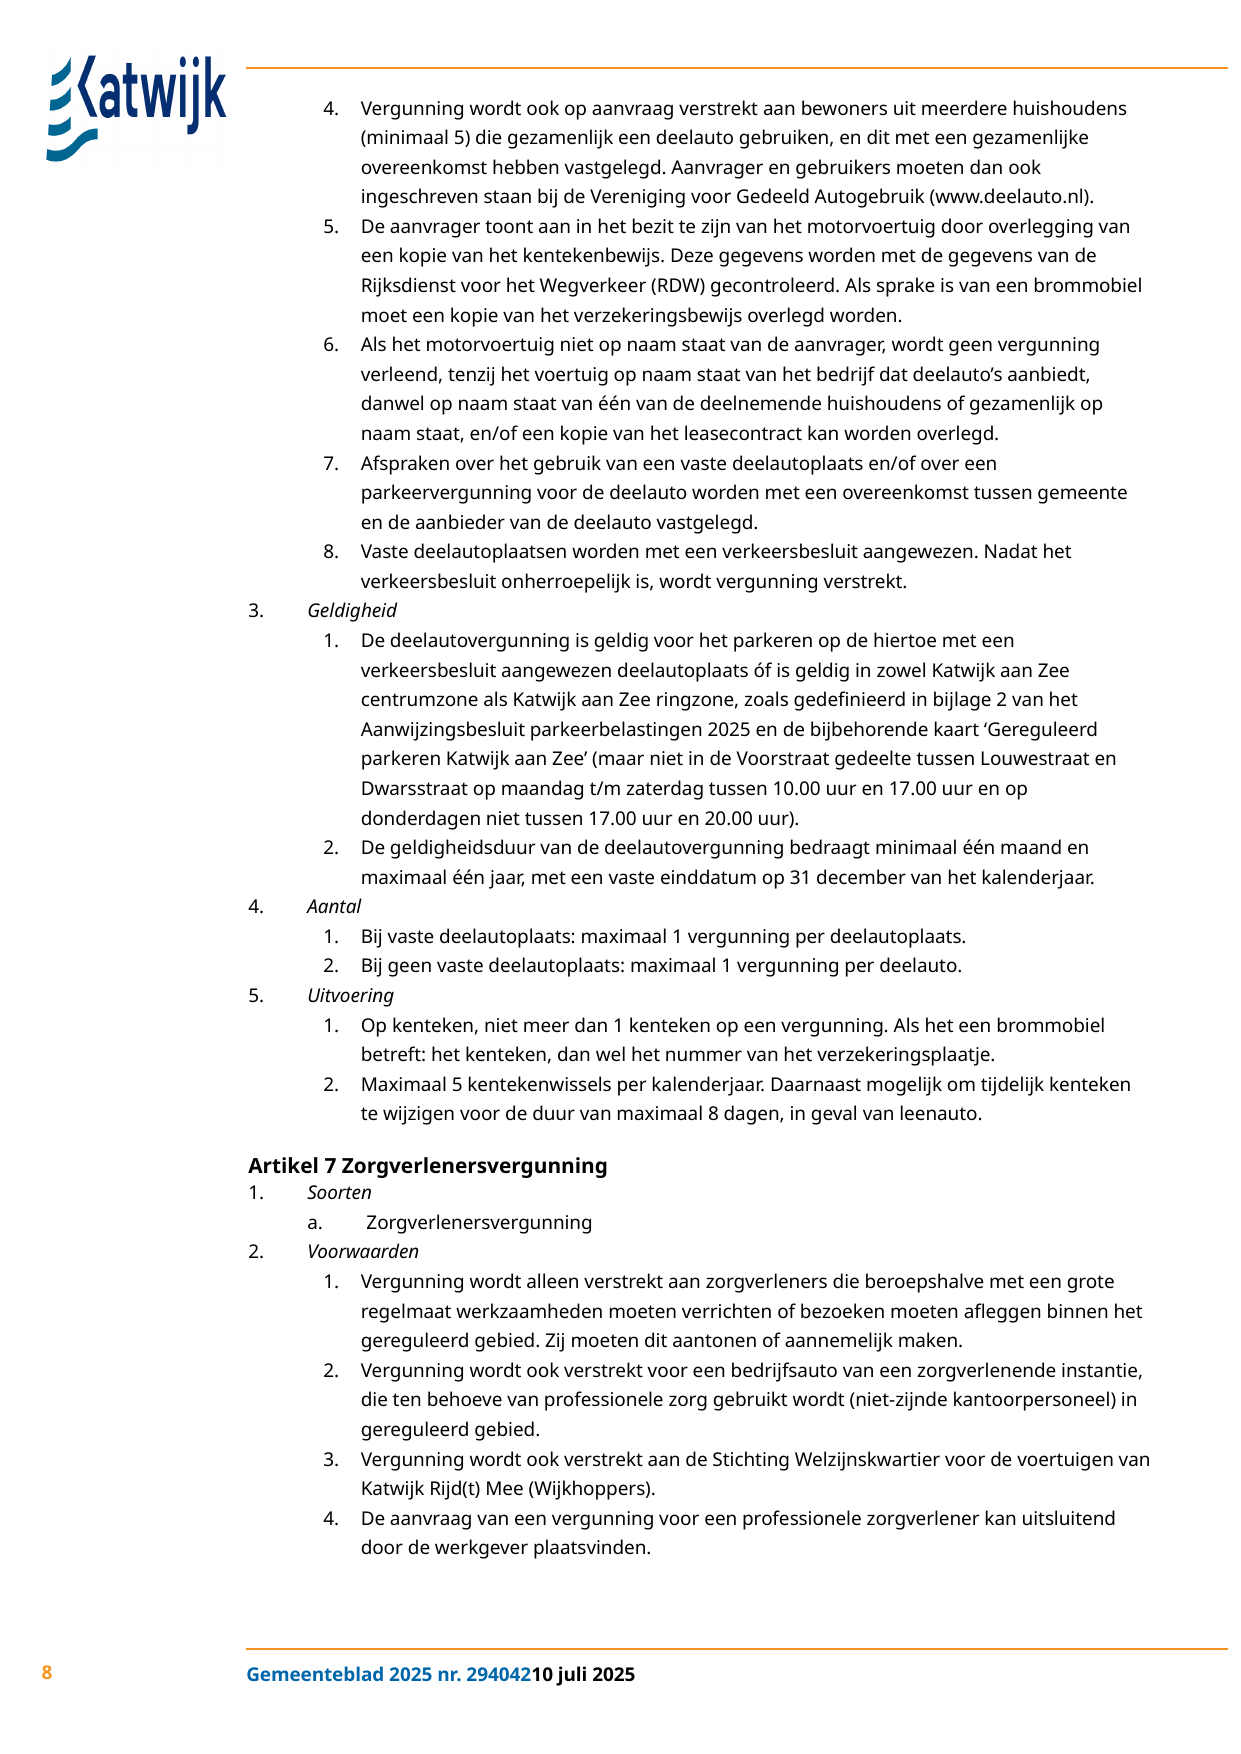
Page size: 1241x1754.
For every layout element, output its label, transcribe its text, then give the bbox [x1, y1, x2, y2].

picture [41, 47, 231, 172]
list Bij geen vaste deelautoplaats: maximaal 1 vergunning per deelauto. [323, 953, 1152, 978]
list Voorwaarden [248, 1239, 1152, 1264]
list Als het motorvoertuig niet op naam staat van de aanvrager, wordt geen vergunning verleend, tenzij het voertuig op naam staat van het bedrijf dat deelauto’s aanbiedt, danwel op naam staat van één van de deelnemende huishoudens of gezamenlijk op naam staat, en/of een kopie van het leasecontract kan worden overlegd. [323, 331, 1152, 446]
list De deelautovergunning is geldig voor het parkeren op de hiertoe met een verkeersbesluit aangewezen deelautoplaats óf is geldig in zowel Katwijk aan Zee centrumzone als Katwijk aan Zee ringzone, zoals gedefinieerd in bijlage 2 van het Aanwijzingsbesluit parkeerbelastingen 2025 en de bijbehorende kaart ‘Gereguleerd parkeren Katwijk aan Zee’ (maar niet in de Voorstraat gedeelte tussen Louwestraat en Dwarsstraat op maandag t/m zaterdag tussen 10.00 uur en 17.00 uur en op donderdagen niet tussen 17.00 uur en 20.00 uur). [323, 627, 1152, 831]
list Vergunning wordt alleen verstrekt aan zorgverleners die beroepshalve met een grote regelmaat werkzaamheden moeten verrichten of bezoeken moeten afleggen binnen het gereguleerd gebied. Zij moeten dit aantonen of aannemelijk maken. [323, 1268, 1152, 1353]
list Maximaal 5 kentekenwissels per kalenderjaar. Daarnaast mogelijk om tijdelijk kenteken te wijzigen voor de duur van maximaal 8 dagen, in geval van leenauto. [323, 1071, 1152, 1126]
list Vergunning wordt ook verstrekt aan de Stichting Welzijnskwartier voor de voertuigen van Katwijk Rijd(t) Mee (Wijkhoppers). [323, 1446, 1152, 1501]
list De aanvraag van een vergunning voor een professionele zorgverlener kan uitsluitend door de werkgever plaatsvinden. [323, 1505, 1152, 1560]
list Zorgverlenersvergunning [307, 1209, 1152, 1235]
list De aanvrager toont aan in het bezit te zijn van het motorvoertuig door overlegging van een kopie van het kentekenbewijs. Deze gegevens worden met de gegevens van de Rijksdienst voor het Wegverkeer (RDW) gecontroleerd. Als sprake is van een brommobiel moet een kopie van het verzekeringsbewijs overlegd worden. [323, 213, 1152, 328]
list Aantal [248, 893, 1152, 919]
list Uitvoering [248, 982, 1152, 1008]
list Geldigheid [248, 598, 1152, 623]
list Vergunning wordt ook op aanvraag verstrekt aan bewoners uit meerdere huishoudens (minimaal 5) die gezamenlijk een deelauto gebruiken, en dit met een gezamenlijke overeenkomst hebben vastgelegd. Aanvrager en gebruikers moeten dan ook ingeschreven staan bij de Vereniging voor Gedeeld Autogebruik (www.deelauto.nl). [323, 95, 1152, 209]
text Artikel 7 Zorgverlenersvergunning [248, 1151, 1152, 1179]
list Vaste deelautoplaatsen worden met een verkeersbesluit aangewezen. Nadat het verkeersbesluit onherroepelijk is, wordt vergunning verstrekt. [323, 538, 1152, 594]
list Afspraken over het gebruik van een vaste deelautoplaats en/of over een parkeervergunning voor de deelauto worden met een overeenkomst tussen gemeente en de aanbieder van de deelauto vastgelegd. [323, 450, 1152, 535]
list Bij vaste deelautoplaats: maximaal 1 vergunning per deelautoplaats. [323, 923, 1152, 949]
list Vergunning wordt ook verstrekt voor een bedrijfsauto van een zorgverlenende instantie, die ten behoeve van professionele zorg gebruikt wordt (niet-zijnde kantoorpersoneel) in gereguleerd gebied. [323, 1357, 1152, 1442]
list Op kenteken, niet meer dan 1 kenteken op een vergunning. Als het een brommobiel betreft: het kenteken, dan wel het nummer van het verzekeringsplaatje. [323, 1012, 1152, 1067]
list Soorten [248, 1179, 1152, 1205]
list De geldigheidsduur van de deelautovergunning bedraagt minimaal één maand en maximaal één jaar, met een vaste einddatum op 31 december van het kalenderjaar. [323, 834, 1152, 890]
